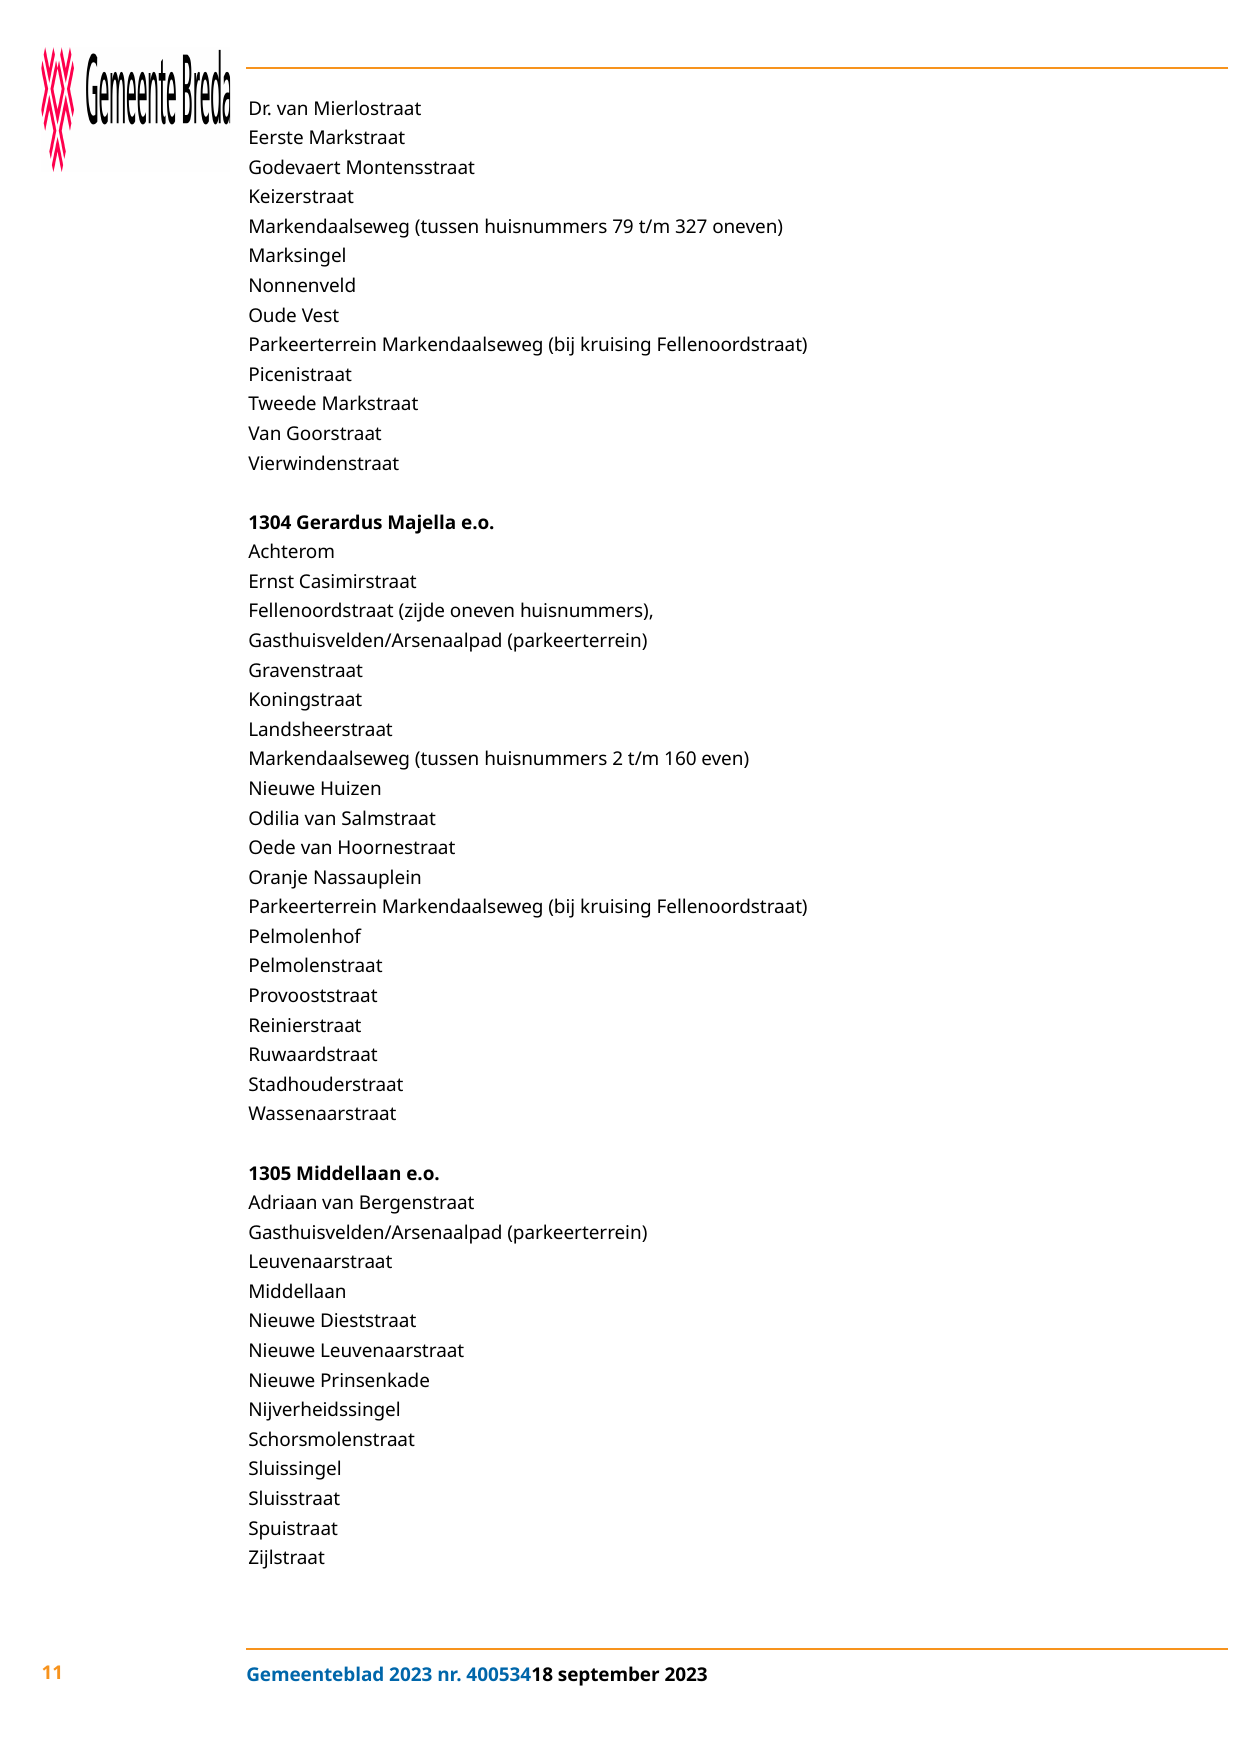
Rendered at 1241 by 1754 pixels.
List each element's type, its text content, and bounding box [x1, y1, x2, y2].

text Picenistraat [248, 361, 1152, 387]
text Oranje Nassauplein [248, 864, 1152, 890]
text Ernst Casimirstraat [248, 568, 1152, 594]
text Fellenoordstraat (zijde oneven huisnummers), [248, 598, 1152, 623]
text Leuvenaarstraat [248, 1248, 1152, 1274]
text Vierwindenstraat [248, 450, 1152, 476]
text Pelmolenstraat [248, 953, 1152, 978]
text Schorsmolenstraat [248, 1426, 1152, 1452]
text Nijverheidssingel [248, 1396, 1152, 1422]
text 1304 Gerardus Majella e.o. [248, 509, 1152, 535]
text Markendaalseweg (tussen huisnummers 2 t/m 160 even) [248, 746, 1152, 771]
text Van Goorstraat [248, 420, 1152, 446]
text Achterom [248, 538, 1152, 564]
text Wassenaarstraat [248, 1101, 1152, 1126]
text Zijlstraat [248, 1544, 1152, 1570]
text Provooststraat [248, 982, 1152, 1008]
text Nieuwe Leuvenaarstraat [248, 1337, 1152, 1363]
text Pelmolenhof [248, 923, 1152, 949]
text Nieuwe Prinsenkade [248, 1367, 1152, 1393]
text Sluissingel [248, 1456, 1152, 1481]
text Landsheerstraat [248, 716, 1152, 742]
text Stadhouderstraat [248, 1071, 1152, 1097]
text Oede van Hoornestraat [248, 834, 1152, 860]
text Parkeerterrein Markendaalseweg (bij kruising Fellenoordstraat) [248, 331, 1152, 357]
text 1305 Middellaan e.o. [248, 1160, 1152, 1186]
text Oude Vest [248, 302, 1152, 328]
text Nonnenveld [248, 272, 1152, 298]
text Markendaalseweg (tussen huisnummers 79 t/m 327 oneven) [248, 213, 1152, 239]
text Middellaan [248, 1278, 1152, 1304]
text Gasthuisvelden/Arsenaalpad (parkeerterrein) [248, 1219, 1152, 1245]
text Keizerstraat [248, 183, 1152, 209]
picture [41, 47, 231, 172]
text Odilia van Salmstraat [248, 805, 1152, 831]
text Dr. van Mierlostraat [248, 95, 1152, 121]
text Gravenstraat [248, 657, 1152, 683]
text Adriaan van Bergenstraat [248, 1189, 1152, 1215]
text Reinierstraat [248, 1012, 1152, 1038]
text Koningstraat [248, 686, 1152, 712]
text Parkeerterrein Markendaalseweg (bij kruising Fellenoordstraat) [248, 893, 1152, 919]
text Spuistraat [248, 1515, 1152, 1541]
text Ruwaardstraat [248, 1041, 1152, 1067]
text Sluisstraat [248, 1485, 1152, 1511]
text Gasthuisvelden/Arsenaalpad (parkeerterrein) [248, 627, 1152, 653]
text Marksingel [248, 243, 1152, 268]
text Nieuwe Dieststraat [248, 1308, 1152, 1333]
text Tweede Markstraat [248, 391, 1152, 416]
text Eerste Markstraat [248, 124, 1152, 150]
text Godevaert Montensstraat [248, 154, 1152, 180]
text Nieuwe Huizen [248, 775, 1152, 801]
